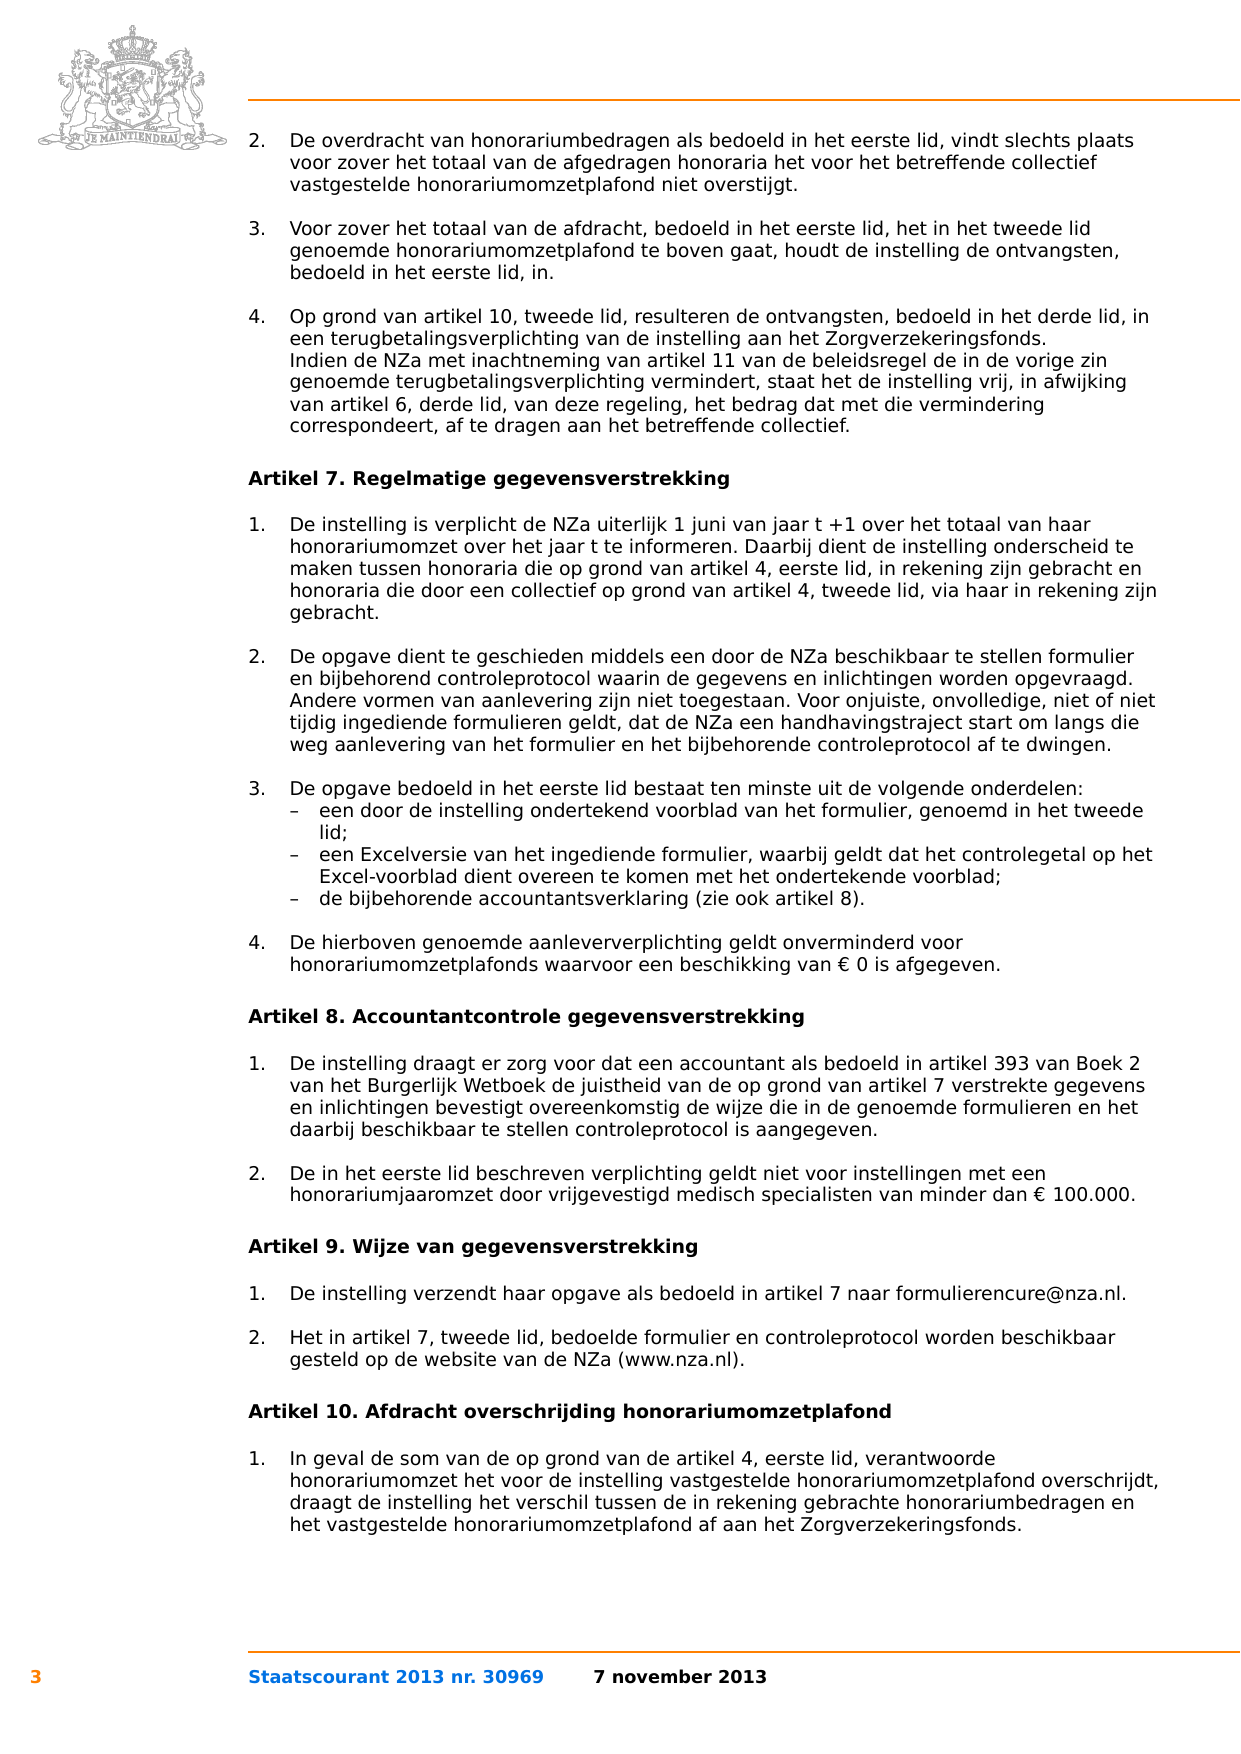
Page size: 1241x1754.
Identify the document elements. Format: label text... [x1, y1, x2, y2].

text 1. De instelling verzendt haar opgave als bedoeld in artikel 7 naar formulierencure@nza.nl. [248, 1283, 1163, 1305]
text 3. De opgave bedoeld in het eerste lid bestaat ten minste uit de volgende onderdelen: [248, 778, 1163, 800]
subtitle Artikel 8. Accountantcontrole gegevensverstrekking [248, 1006, 1163, 1028]
text 2. De opgave dient te geschieden middels een door de NZa beschikbaar te stellen formulier en bijbehorend controleprotocol waarin de gegevens en inlichtingen worden opgevraagd. Andere vormen van aanlevering zijn niet toegestaan. Voor onjuiste, onvolledige, niet of niet tijdig ingediende formulieren geldt, dat de NZa een handhavingstraject start om langs die weg aanlevering van het formulier en het bijbehorende controleprotocol af te dwingen. [248, 646, 1163, 756]
text 1. De instelling is verplicht de NZa uiterlijk 1 juni van jaar t +1 over het totaal van haar honorariumomzet over het jaar t te informeren. Daarbij dient de instelling onderscheid te maken tussen honoraria die op grond van artikel 4, eerste lid, in rekening zijn gebracht en honoraria die door een collectief op grond van artikel 4, tweede lid, via haar in rekening zijn gebracht. [248, 514, 1163, 624]
text 3. Voor zover het totaal van de afdracht, bedoeld in het eerste lid, het in het tweede lid genoemde honorariumomzetplafond te boven gaat, houdt de instelling de ontvangsten, bedoeld in het eerste lid, in. [248, 218, 1163, 284]
text Indien de NZa met inachtneming van artikel 11 van de beleidsregel de in de vorige zin genoemde terugbetalingsverplichting vermindert, staat het de instelling vrij, in afwijking van artikel 6, derde lid, van deze regeling, het bedrag dat met die vermindering correspondeert, af te dragen aan het betreffende collectief. [289, 349, 1163, 437]
text 2. De overdracht van honorariumbedragen als bedoeld in het eerste lid, vindt slechts plaats voor zover het totaal van de afgedragen honoraria het voor het betreffende collectief vastgestelde honorariumomzetplafond niet overstijgt. [248, 130, 1163, 196]
text 2. De in het eerste lid beschreven verplichting geldt niet voor instellingen met een honorariumjaaromzet door vrijgevestigd medisch specialisten van minder dan € 100.000. [248, 1162, 1163, 1206]
subtitle Artikel 9. Wijze van gegevensverstrekking [248, 1236, 1163, 1258]
subtitle Artikel 7. Regelmatige gegevensverstrekking [248, 467, 1163, 489]
text 1. De instelling draagt er zorg voor dat een accountant als bedoeld in artikel 393 van Boek 2 van het Burgerlijk Wetboek de juistheid van de op grond van artikel 7 verstrekte gegevens en inlichtingen bevestigt overeenkomstig de wijze die in de genoemde formulieren en het daarbij beschikbaar te stellen controleprotocol is aangegeven. [248, 1053, 1163, 1141]
subtitle Artikel 10. Afdracht overschrijding honorariumomzetplafond [248, 1401, 1163, 1423]
text – een Excelversie van het ingediende formulier, waarbij geldt dat het controlegetal op het Excel-voorblad dient overeen te komen met het ondertekende voorblad; [289, 844, 1163, 888]
picture [38, 25, 227, 150]
text 4. Op grond van artikel 10, tweede lid, resulteren de ontvangsten, bedoeld in het derde lid, in een terugbetalingsverplichting van de instelling aan het Zorgverzekeringsfonds. [248, 306, 1163, 349]
text – een door de instelling ondertekend voorblad van het formulier, genoemd in het tweede lid; [289, 800, 1163, 844]
text 4. De hierboven genoemde aanleververplichting geldt onverminderd voor honorariumomzetplafonds waarvoor een beschikking van € 0 is afgegeven. [248, 932, 1163, 976]
text 1. In geval de som van de op grond van de artikel 4, eerste lid, verantwoorde honorariumomzet het voor de instelling vastgestelde honorariumomzetplafond overschrijdt, draagt de instelling het verschil tussen de in rekening gebrachte honorariumbedragen en het vastgestelde honorariumomzetplafond af aan het Zorgverzekeringsfonds. [248, 1448, 1163, 1536]
text – de bijbehorende accountantsverklaring (zie ook artikel 8). [289, 888, 1163, 910]
text 2. Het in artikel 7, tweede lid, bedoelde formulier en controleprotocol worden beschikbaar gesteld op de website van de NZa (www.nza.nl). [248, 1327, 1163, 1371]
